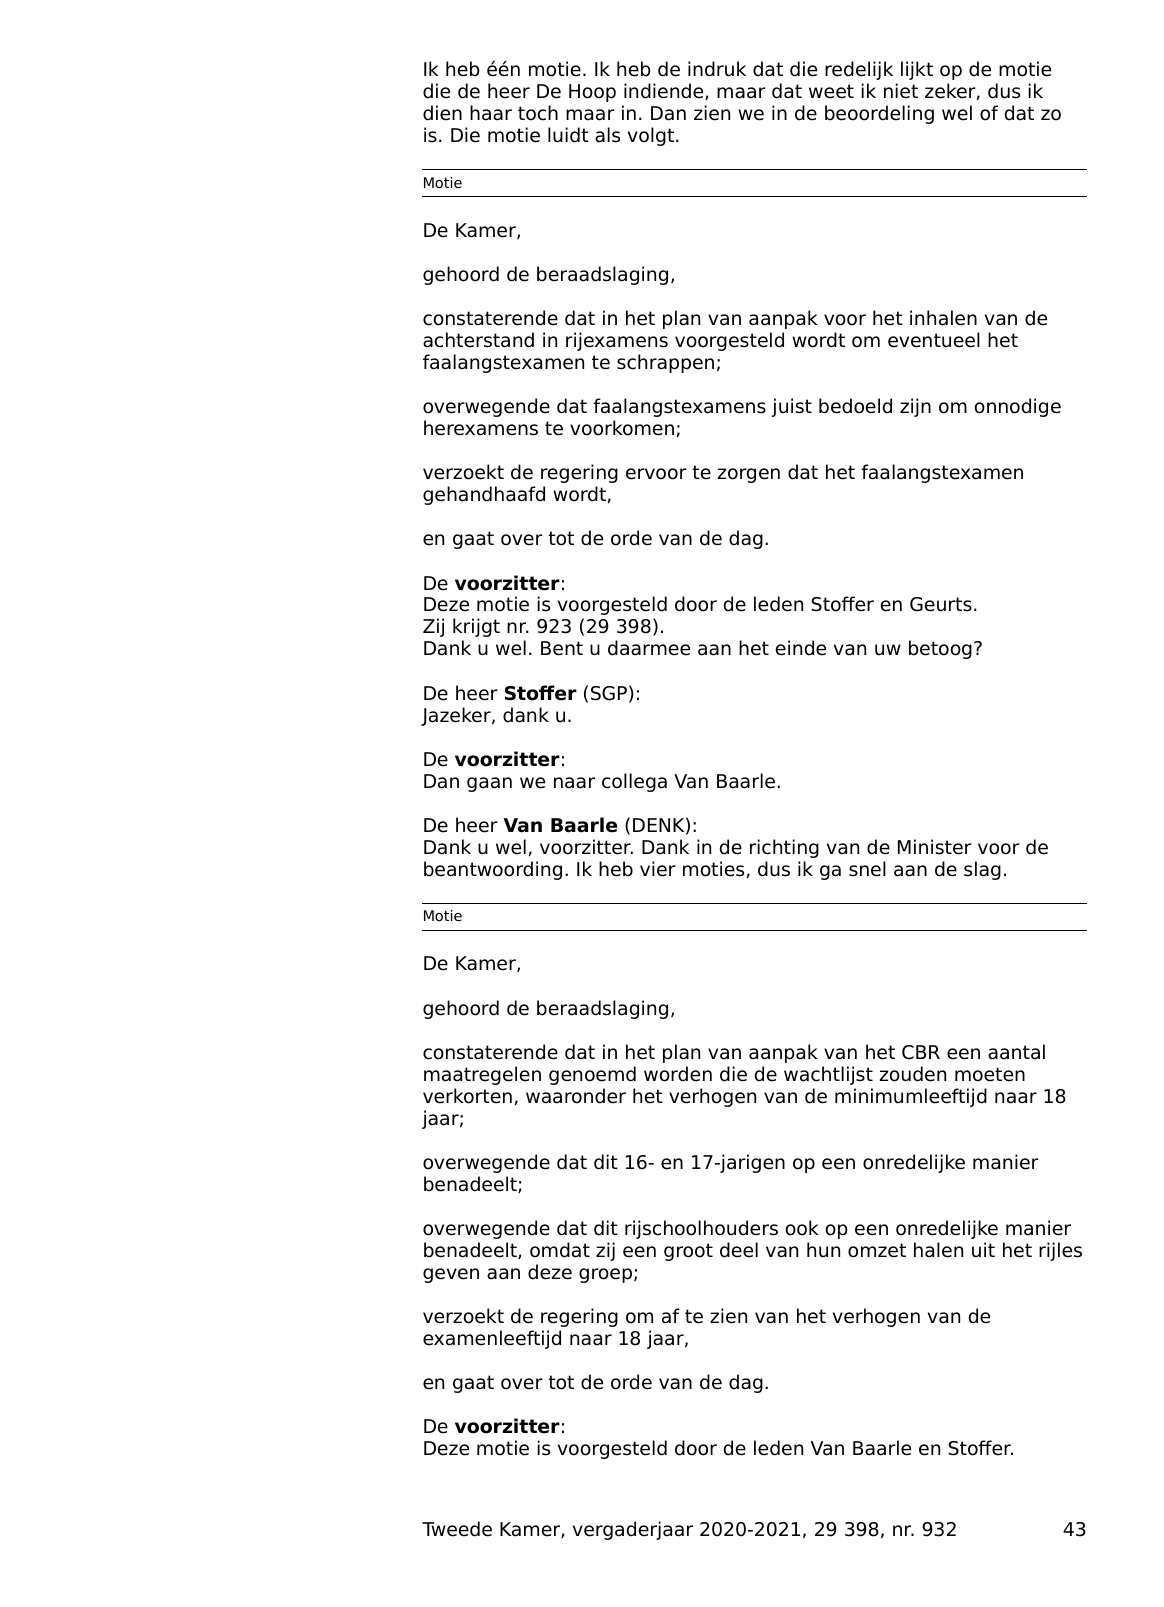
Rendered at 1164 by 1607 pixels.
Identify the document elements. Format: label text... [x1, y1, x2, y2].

text De Kamer, [422, 953, 1087, 975]
text en gaat over tot de orde van de dag. [422, 1372, 1087, 1394]
text verzoekt de regering ervoor te zorgen dat het faalangstexamen gehandhaafd wordt, [422, 462, 1087, 506]
text verzoekt de regering om af te zien van het verhogen van de examenleeftijd naar 18 jaar, [422, 1306, 1087, 1350]
text Jazeker, dank u. [422, 704, 1087, 726]
text gehoord de beraadslaging, [422, 997, 1087, 1019]
text gehoord de beraadslaging, [422, 264, 1087, 286]
text De heer Van Baarle (DENK): [422, 815, 1087, 837]
text Deze motie is voorgesteld door de leden Van Baarle en Stoffer. [422, 1438, 1087, 1460]
text overwegende dat faalangstexamens juist bedoeld zijn om onnodige herexamens te voorkomen; [422, 396, 1087, 440]
text constaterende dat in het plan van aanpak voor het inhalen van de achterstand in rijexamens voorgesteld wordt om eventueel het faalangstexamen te schrappen; [422, 308, 1087, 374]
text Dank u wel. Bent u daarmee aan het einde van uw betoog? [422, 638, 1087, 660]
text overwegende dat dit 16- en 17-jarigen op een onredelijke manier benadeelt; [422, 1152, 1087, 1196]
text De voorzitter: [422, 749, 1087, 771]
text Deze motie is voorgesteld door de leden Stoffer en Geurts. [422, 594, 1087, 616]
text Dan gaan we naar collega Van Baarle. [422, 771, 1087, 793]
text De voorzitter: [422, 1416, 1087, 1438]
table_header Motie [422, 170, 1087, 196]
text De Kamer, [422, 219, 1087, 241]
text overwegende dat dit rijschoolhouders ook op een onredelijke manier benadeelt, omdat zij een groot deel van hun omzet halen uit het rijles geven aan deze groep; [422, 1218, 1087, 1284]
text Dank u wel, voorzitter. Dank in de richting van de Minister voor de beantwoording. Ik heb vier moties, dus ik ga snel aan de slag. [422, 837, 1087, 881]
text en gaat over tot de orde van de dag. [422, 528, 1087, 550]
table_header Motie [422, 904, 1087, 930]
text constaterende dat in het plan van aanpak van het CBR een aantal maatregelen genoemd worden die de wachtlijst zouden moeten verkorten, waaronder het verhogen van de minimumleeftijd naar 18 jaar; [422, 1042, 1087, 1129]
text Ik heb één motie. Ik heb de indruk dat die redelijk lijkt op de motie die de heer De Hoop indiende, maar dat weet ik niet zeker, dus ik dien haar toch maar in. Dan zien we in de beoordeling wel of dat zo is. Die motie luidt als volgt. [422, 59, 1087, 147]
text De heer Stoffer (SGP): [422, 682, 1087, 704]
text De voorzitter: [422, 572, 1087, 594]
text Zij krijgt nr. 923 (29 398). [422, 616, 1087, 638]
